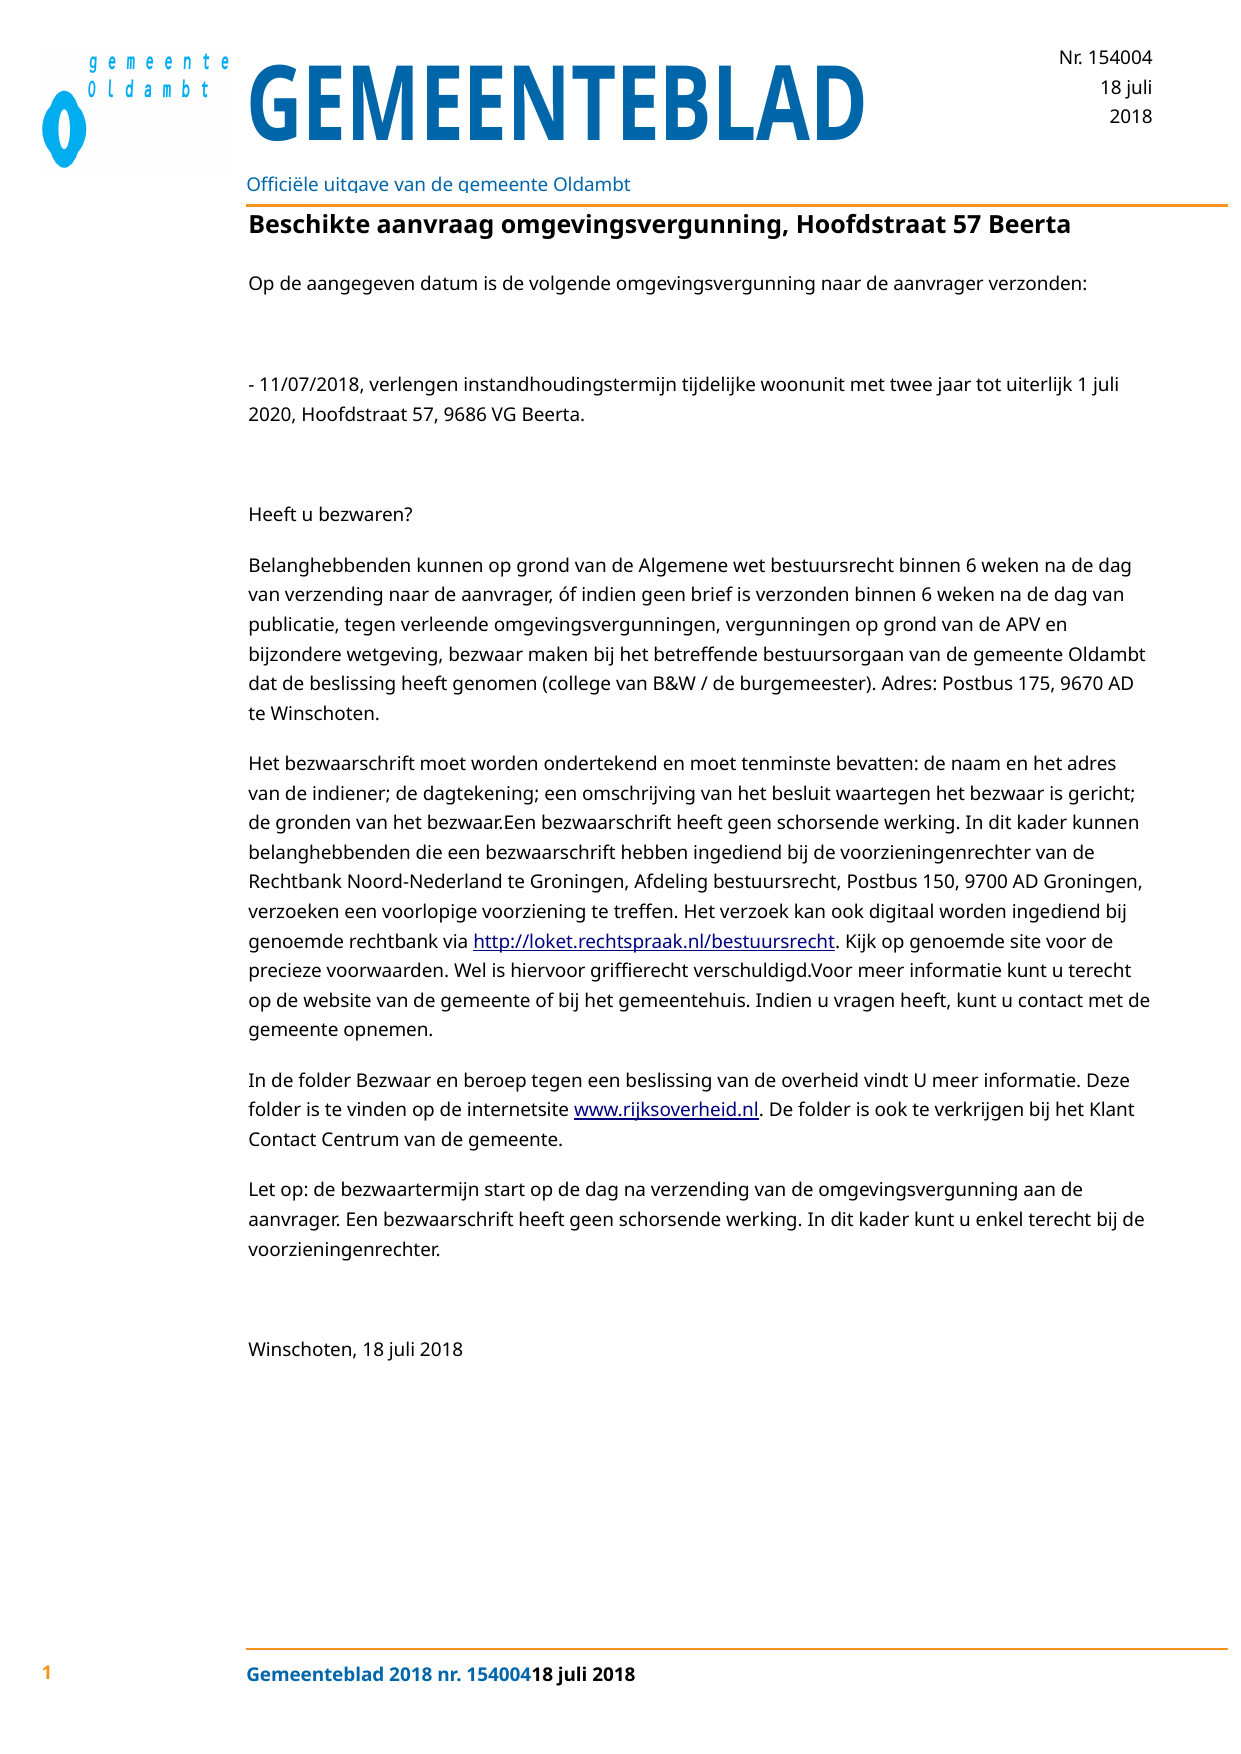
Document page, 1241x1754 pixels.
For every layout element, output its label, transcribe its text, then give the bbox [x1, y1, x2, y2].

text Let op: de bezwaartermijn start op de dag na verzending van de omgevingsvergunning aan de aanvrager. Een bezwaarschrift heeft geen schorsende werking. In dit kader kunt u enkel terecht bij de voorzieningenrechter. [248, 1177, 1152, 1261]
text Op de aangegeven datum is de volgende omgevingsvergunning naar de aanvrager verzonden: [248, 270, 1152, 296]
text Belanghebbenden kunnen op grond van de Algemene wet bestuursrecht binnen 6 weken na de dag van verzending naar de aanvrager, óf indien geen brief is verzonden binnen 6 weken na de dag van publicatie, tegen verleende omgevingsvergunningen, vergunningen op grond van de APV en bijzondere wetgeving, bezwaar maken bij het betreffende bestuursorgaan van de gemeente Oldambt dat de beslissing heeft genomen (college van B&W / de burgemeester). Adres: Postbus 175, 9670 AD te Winschoten. [248, 552, 1152, 726]
text Het bezwaarschrift moet worden ondertekend en moet tenminste bevatten: de naam en het adres van de indiener; de dagtekening; een omschrijving van het besluit waartegen het bezwaar is gericht; de gronden van het bezwaar.Een bezwaarschrift heeft geen schorsende werking. In dit kader kunnen belanghebbenden die een bezwaarschrift hebben ingediend bij de voorzieningenrechter van de Rechtbank Noord-Nederland te Groningen, Afdeling bestuursrecht, Postbus 150, 9700 AD Groningen, verzoeken een voorlopige voorziening te treffen. Het verzoek kan ook digitaal worden ingediend bij genoemde rechtbank via http://loket.rechtspraak.nl/bestuursrecht. Kijk op genoemde site voor de precieze voorwaarden. Wel is hiervoor griffierecht verschuldigd.Voor meer informatie kunt u terecht op de website van de gemeente of bij het gemeentehuis. Indien u vragen heeft, kunt u contact met de gemeente opnemen. [248, 750, 1152, 1042]
text In de folder Bezwaar en beroep tegen een beslissing van de overheid vindt U meer informatie. Deze folder is te vinden op de internetsite www.rijksoverheid.nl. De folder is ook te verkrijgen bij het Klant Contact Centrum van de gemeente. [248, 1067, 1152, 1152]
text Beschikte aanvraag omgevingsvergunning, Hoofdstraat 57 Beerta [248, 207, 1152, 241]
text Winschoten, 18 juli 2018 [248, 1337, 1152, 1362]
text - 11/07/2018, verlengen instandhoudingstermijn tijdelijke woonunit met twee jaar tot uiterlijk 1 juli 2020, Hoofdstraat 57, 9686 VG Beerta. [248, 371, 1152, 426]
picture [41, 47, 231, 172]
text Heeft u bezwaren? [248, 502, 1152, 527]
